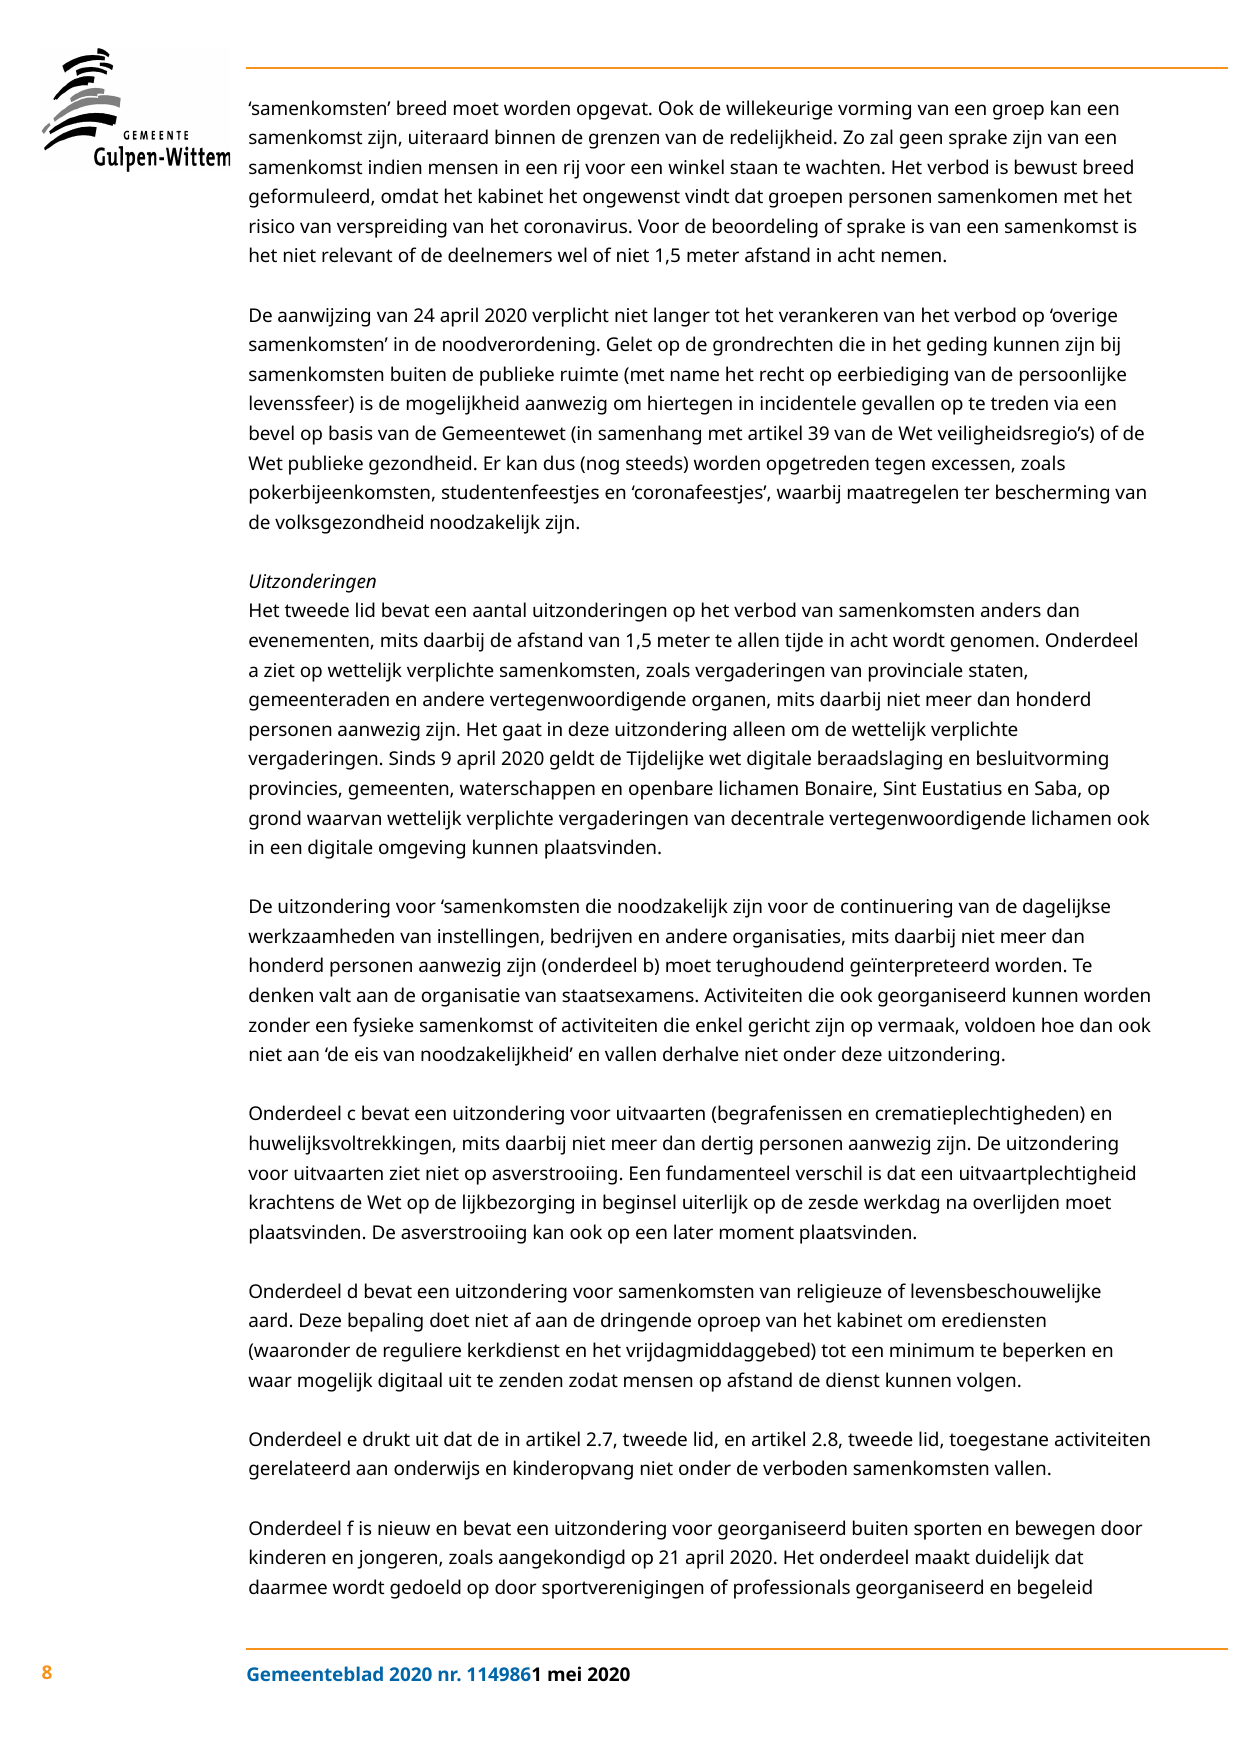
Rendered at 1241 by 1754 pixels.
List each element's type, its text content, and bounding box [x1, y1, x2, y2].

picture [41, 47, 231, 172]
text Uitzonderingen [248, 568, 1152, 594]
text Onderdeel e drukt uit dat de in artikel 2.7, tweede lid, en artikel 2.8, tweede lid, toegestane activiteiten gerelateerd aan onderwijs en kinderopvang niet onder de verboden samenkomsten vallen. [248, 1426, 1152, 1481]
text Het tweede lid bevat een aantal uitzonderingen op het verbod van samenkomsten anders dan evenementen, mits daarbij de afstand van 1,5 meter te allen tijde in acht wordt genomen. Onderdeel a ziet op wettelijk verplichte samenkomsten, zoals vergaderingen van provinciale staten, gemeenteraden en andere vertegenwoordigende organen, mits daarbij niet meer dan honderd personen aanwezig zijn. Het gaat in deze uitzondering alleen om de wettelijk verplichte vergaderingen. Sinds 9 april 2020 geldt de Tijdelijke wet digitale beraadslaging en besluitvorming provincies, gemeenten, waterschappen en openbare lichamen Bonaire, Sint Eustatius en Saba, op grond waarvan wettelijk verplichte vergaderingen van decentrale vertegenwoordigende lichamen ook in een digitale omgeving kunnen plaatsvinden. [248, 598, 1152, 860]
text Onderdeel c bevat een uitzondering voor uitvaarten (begrafenissen en crematieplechtigheden) en huwelijksvoltrekkingen, mits daarbij niet meer dan dertig personen aanwezig zijn. De uitzondering voor uitvaarten ziet niet op asverstrooiing. Een fundamenteel verschil is dat een uitvaartplechtigheid krachtens de Wet op de lijkbezorging in beginsel uiterlijk op de zesde werkdag na overlijden moet plaatsvinden. De asverstrooiing kan ook op een later moment plaatsvinden. [248, 1101, 1152, 1245]
text De aanwijzing van 24 april 2020 verplicht niet langer tot het verankeren van het verbod op ‘overige samenkomsten’ in de noodverordening. Gelet op de grondrechten die in het geding kunnen zijn bij samenkomsten buiten de publieke ruimte (met name het recht op eerbiediging van de persoonlijke levenssfeer) is de mogelijkheid aanwezig om hiertegen in incidentele gevallen op te treden via een bevel op basis van de Gemeentewet (in samenhang met artikel 39 van de Wet veiligheidsregio’s) of de Wet publieke gezondheid. Er kan dus (nog steeds) worden opgetreden tegen excessen, zoals pokerbijeenkomsten, studentenfeestjes en ‘coronafeestjes’, waarbij maatregelen ter bescherming van de volksgezondheid noodzakelijk zijn. [248, 302, 1152, 535]
text Onderdeel d bevat een uitzondering voor samenkomsten van religieuze of levensbeschouwelijke aard. Deze bepaling doet niet af aan de dringende oproep van het kabinet om erediensten (waaronder de reguliere kerkdienst en het vrijdagmiddaggebed) tot een minimum te beperken en waar mogelijk digitaal uit te zenden zodat mensen op afstand de dienst kunnen volgen. [248, 1278, 1152, 1393]
text Onderdeel f is nieuw en bevat een uitzondering voor georganiseerd buiten sporten en bewegen door kinderen en jongeren, zoals aangekondigd op 21 april 2020. Het onderdeel maakt duidelijk dat daarmee wordt gedoeld op door sportverenigingen of professionals georganiseerd en begeleid [248, 1515, 1152, 1600]
text De uitzondering voor ‘samenkomsten die noodzakelijk zijn voor de continuering van de dagelijkse werkzaamheden van instellingen, bedrijven en andere organisaties, mits daarbij niet meer dan honderd personen aanwezig zijn (onderdeel b) moet terughoudend geïnterpreteerd worden. Te denken valt aan de organisatie van staatsexamens. Activiteiten die ook georganiseerd kunnen worden zonder een fysieke samenkomst of activiteiten die enkel gericht zijn op vermaak, voldoen hoe dan ook niet aan ‘de eis van noodzakelijkheid’ en vallen derhalve niet onder deze uitzondering. [248, 893, 1152, 1067]
text ‘samenkomsten’ breed moet worden opgevat. Ook de willekeurige vorming van een groep kan een samenkomst zijn, uiteraard binnen de grenzen van de redelijkheid. Zo zal geen sprake zijn van een samenkomst indien mensen in een rij voor een winkel staan te wachten. Het verbod is bewust breed geformuleerd, omdat het kabinet het ongewenst vindt dat groepen personen samenkomen met het risico van verspreiding van het coronavirus. Voor de beoordeling of sprake is van een samenkomst is het niet relevant of de deelnemers wel of niet 1,5 meter afstand in acht nemen. [248, 95, 1152, 268]
